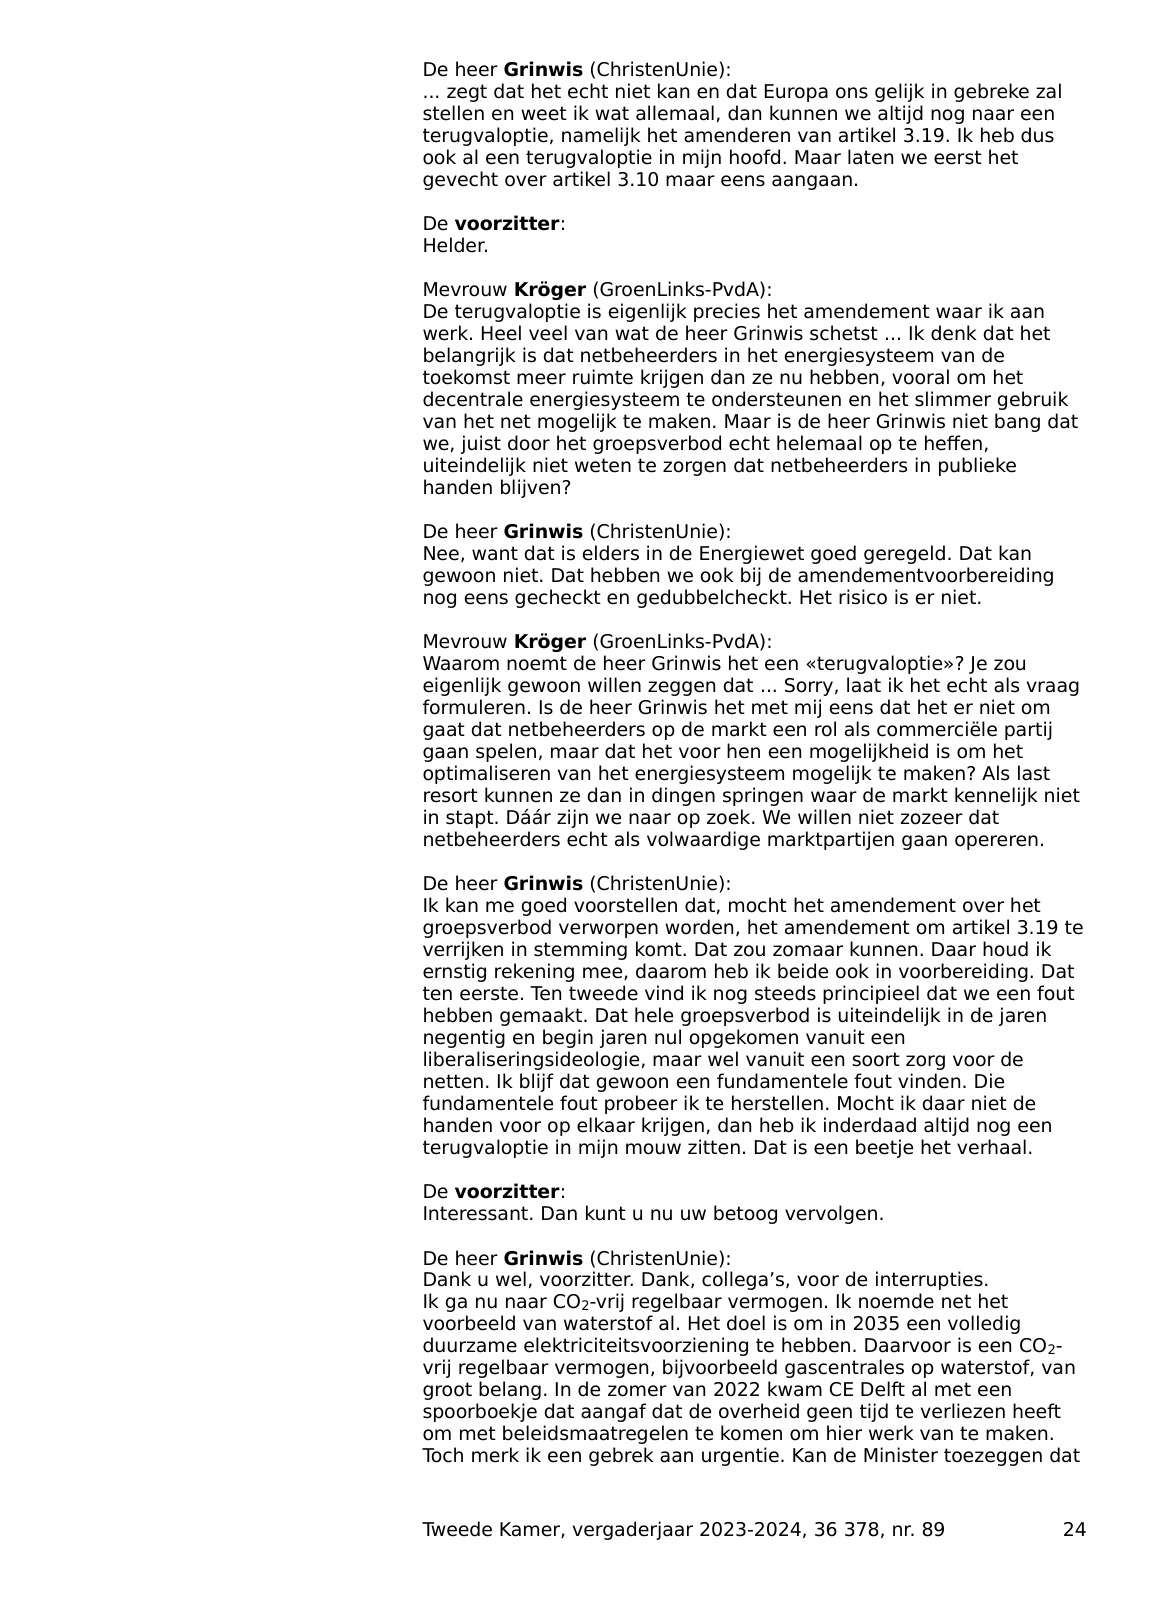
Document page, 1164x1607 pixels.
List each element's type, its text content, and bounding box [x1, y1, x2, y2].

text Interessant. Dan kunt u nu uw betoog vervolgen. [422, 1203, 1087, 1225]
text Mevrouw Kröger (GroenLinks-PvdA): [422, 631, 1087, 653]
text De heer Grinwis (ChristenUnie): [422, 1247, 1087, 1269]
text De heer Grinwis (ChristenUnie): [422, 873, 1087, 895]
text Waarom noemt de heer Grinwis het een «terugvaloptie»? Je zou eigenlijk gewoon willen zeggen dat ... Sorry, laat ik het echt als vraag formuleren. Is de heer Grinwis het met mij eens dat het er niet om gaat dat netbeheerders op de markt een rol als commerciële partij gaan spelen, maar dat het voor hen een mogelijkheid is om het optimaliseren van het energiesysteem mogelijk te maken? Als last resort kunnen ze dan in dingen springen waar de markt kennelijk niet in stapt. Dáár zijn we naar op zoek. We willen niet zozeer dat netbeheerders echt als volwaardige marktpartijen gaan opereren. [422, 653, 1087, 851]
text De terugvaloptie is eigenlijk precies het amendement waar ik aan werk. Heel veel van wat de heer Grinwis schetst ... Ik denk dat het belangrijk is dat netbeheerders in het energiesysteem van de toekomst meer ruimte krijgen dan ze nu hebben, vooral om het decentrale energiesysteem te ondersteunen en het slimmer gebruik van het net mogelijk te maken. Maar is de heer Grinwis niet bang dat we, juist door het groepsverbod echt helemaal op te heffen, uiteindelijk niet weten te zorgen dat netbeheerders in publieke handen blijven? [422, 301, 1087, 499]
text De voorzitter: [422, 213, 1087, 235]
text Ik ga nu naar CO2-vrij regelbaar vermogen. Ik noemde net het voorbeeld van waterstof al. Het doel is om in 2035 een volledig duurzame elektriciteitsvoorziening te hebben. Daarvoor is een CO2-vrij regelbaar vermogen, bijvoorbeeld gascentrales op waterstof, van groot belang. In de zomer van 2022 kwam CE Delft al met een spoorboekje dat aangaf dat de overheid geen tijd te verliezen heeft om met beleidsmaatregelen te komen om hier werk van te maken. Toch merk ik een gebrek aan urgentie. Kan de Minister toezeggen dat [422, 1291, 1087, 1467]
text Nee, want dat is elders in de Energiewet goed geregeld. Dat kan gewoon niet. Dat hebben we ook bij de amendementvoorbereiding nog eens gecheckt en gedubbelcheckt. Het risico is er niet. [422, 543, 1087, 609]
text ... zegt dat het echt niet kan en dat Europa ons gelijk in gebreke zal stellen en weet ik wat allemaal, dan kunnen we altijd nog naar een terugvaloptie, namelijk het amenderen van artikel 3.19. Ik heb dus ook al een terugvaloptie in mijn hoofd. Maar laten we eerst het gevecht over artikel 3.10 maar eens aangaan. [422, 81, 1087, 191]
text De heer Grinwis (ChristenUnie): [422, 59, 1087, 81]
text Dank u wel, voorzitter. Dank, collega’s, voor de interrupties. [422, 1269, 1087, 1291]
text Helder. [422, 235, 1087, 257]
text De heer Grinwis (ChristenUnie): [422, 521, 1087, 543]
text De voorzitter: [422, 1181, 1087, 1203]
text Mevrouw Kröger (GroenLinks-PvdA): [422, 279, 1087, 301]
text Ik kan me goed voorstellen dat, mocht het amendement over het groepsverbod verworpen worden, het amendement om artikel 3.19 te verrijken in stemming komt. Dat zou zomaar kunnen. Daar houd ik ernstig rekening mee, daarom heb ik beide ook in voorbereiding. Dat ten eerste. Ten tweede vind ik nog steeds principieel dat we een fout hebben gemaakt. Dat hele groepsverbod is uiteindelijk in de jaren negentig en begin jaren nul opgekomen vanuit een liberaliseringsideologie, maar wel vanuit een soort zorg voor de netten. Ik blijf dat gewoon een fundamentele fout vinden. Die fundamentele fout probeer ik te herstellen. Mocht ik daar niet de handen voor op elkaar krijgen, dan heb ik inderdaad altijd nog een terugvaloptie in mijn mouw zitten. Dat is een beetje het verhaal. [422, 895, 1087, 1159]
